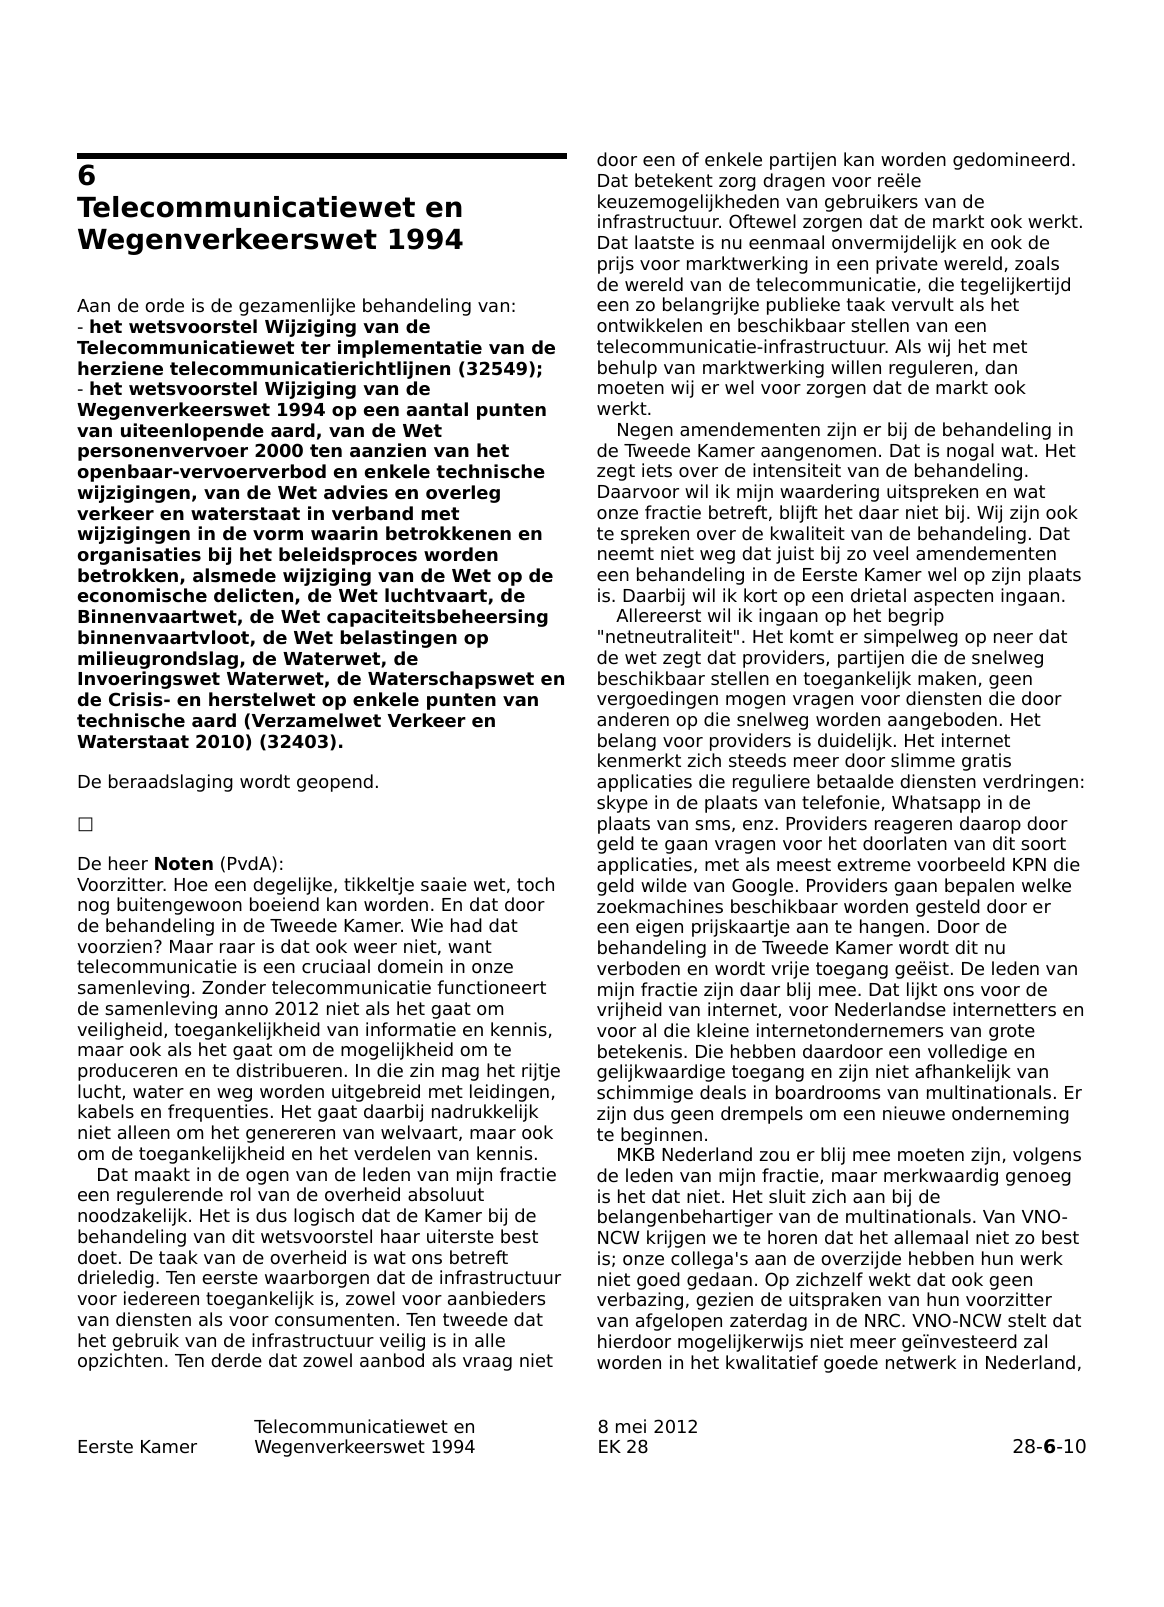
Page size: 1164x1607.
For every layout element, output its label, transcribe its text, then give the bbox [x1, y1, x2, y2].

text Negen amendementen zijn er bij de behandeling in de Tweede Kamer aangenomen. Dat is nogal wat. Het zegt iets over de intensiteit van de behandeling. Daarvoor wil ik mijn waardering uitspreken en wat onze fractie betreft, blijft het daar niet bij. Wij zijn ook te spreken over de kwaliteit van de behandeling. Dat neemt niet weg dat juist bij zo veel amendementen een behandeling in de Eerste Kamer wel op zijn plaats is. Daarbij wil ik kort op een drietal aspecten ingaan. [596, 420, 1087, 606]
text Allereerst wil ik ingaan op het begrip "netneutraliteit". Het komt er simpelweg op neer dat de wet zegt dat providers, partijen die de snelweg beschikbaar stellen en toegankelijk maken, geen vergoedingen mogen vragen voor diensten die door anderen op die snelweg worden aangeboden. Het belang voor providers is duidelijk. Het internet kenmerkt zich steeds meer door slimme gratis applicaties die reguliere betaalde diensten verdringen: skype in de plaats van telefonie, Whatsapp in de plaats van sms, enz. Providers reageren daarop door geld te gaan vragen voor het doorlaten van dit soort applicaties, met als meest extreme voorbeeld KPN die geld wilde van Google. Providers gaan bepalen welke zoekmachines beschikbaar worden gesteld door er een eigen prijskaartje aan te hangen. Door de behandeling in de Tweede Kamer wordt dit nu verboden en wordt vrije toegang geëist. De leden van mijn fractie zijn daar blij mee. Dat lijkt ons voor de vrijheid van internet, voor Nederlandse internetters en voor al die kleine internetondernemers van grote betekenis. Die hebben daardoor een volledige en gelijkwaardige toegang en zijn niet afhankelijk van schimmige deals in boardrooms van multinationals. Er zijn dus geen drempels om een nieuwe onderneming te beginnen. [596, 606, 1087, 1145]
text De heer Noten (PvdA): [77, 854, 567, 874]
text - het wetsvoorstel Wijziging van de Wegenverkeerswet 1994 op een aantal punten van uiteenlopende aard, van de Wet personenvervoer 2000 ten aanzien van het openbaar-vervoerverbod en enkele technische wijzigingen, van de Wet advies en overleg verkeer en waterstaat in verband met wijzigingen in de vorm waarin betrokkenen en organisaties bij het beleidsproces worden betrokken, alsmede wijziging van de Wet op de economische delicten, de Wet luchtvaart, de Binnenvaartwet, de Wet capaciteitsbeheersing binnenvaartvloot, de Wet belastingen op milieugrondslag, de Waterwet, de Invoeringswet Waterwet, de Waterschapswet en de Crisis- en herstelwet op enkele punten van technische aard (Verzamelwet Verkeer en Waterstaat 2010) (32403). [77, 379, 567, 752]
text MKB Nederland zou er blij mee moeten zijn, volgens de leden van mijn fractie, maar merkwaardig genoeg is het dat niet. Het sluit zich aan bij de belangenbehartiger van de multinationals. Van VNO-NCW krijgen we te horen dat het allemaal niet zo best is; onze collega's aan de overzijde hebben hun werk niet goed gedaan. Op zichzelf wekt dat ook geen verbazing, gezien de uitspraken van hun voorzitter van afgelopen zaterdag in de NRC. VNO-NCW stelt dat hierdoor mogelijkerwijs niet meer geïnvesteerd zal worden in het kwalitatief goede netwerk in Nederland, [596, 1145, 1087, 1373]
text Dat maakt in de ogen van de leden van mijn fractie een regulerende rol van de overheid absoluut noodzakelijk. Het is dus logisch dat de Kamer bij de behandeling van dit wetsvoorstel haar uiterste best doet. De taak van de overheid is wat ons betreft drieledig. Ten eerste waarborgen dat de infrastructuur voor iedereen toegankelijk is, zowel voor aanbieders van diensten als voor consumenten. Ten tweede dat het gebruik van de infrastructuur veilig is in alle opzichten. Ten derde dat zowel aanbod als vraag niet [77, 1164, 567, 1372]
text door een of enkele partijen kan worden gedomineerd. Dat betekent zorg dragen voor reële keuzemogelijkheden van gebruikers van de infrastructuur. Oftewel zorgen dat de markt ook werkt. Dat laatste is nu eenmaal onvermijdelijk en ook de prijs voor marktwerking in een private wereld, zoals de wereld van de telecommunicatie, die tegelijkertijd een zo belangrijke publieke taak vervult als het ontwikkelen en beschikbaar stellen van een telecommunicatie-infrastructuur. Als wij het met behulp van marktwerking willen reguleren, dan moeten wij er wel voor zorgen dat de markt ook werkt. [596, 150, 1087, 420]
text - het wetsvoorstel Wijziging van de Telecommunicatiewet ter implementatie van de herziene telecommunicatierichtlijnen (32549); [77, 317, 567, 379]
text Voorzitter. Hoe een degelijke, tikkeltje saaie wet, toch nog buitengewoon boeiend kan worden. En dat door de behandeling in de Tweede Kamer. Wie had dat voorzien? Maar raar is dat ook weer niet, want telecommunicatie is een cruciaal domein in onze samenleving. Zonder telecommunicatie functioneert de samenleving anno 2012 niet als het gaat om veiligheid, toegankelijkheid van informatie en kennis, maar ook als het gaat om de mogelijkheid om te produceren en te distribueren. In die zin mag het rijtje lucht, water en weg worden uitgebreid met leidingen, kabels en frequenties. Het gaat daarbij nadrukkelijk niet alleen om het genereren van welvaart, maar ook om de toegankelijkheid en het verdelen van kennis. [77, 874, 567, 1164]
text □ [77, 813, 567, 834]
text De beraadslaging wordt geopend. [77, 772, 567, 793]
title 6 Telecommunicatiewet en Wegenverkeerswet 1994 [77, 159, 567, 256]
text Aan de orde is de gezamenlijke behandeling van: [77, 296, 567, 317]
